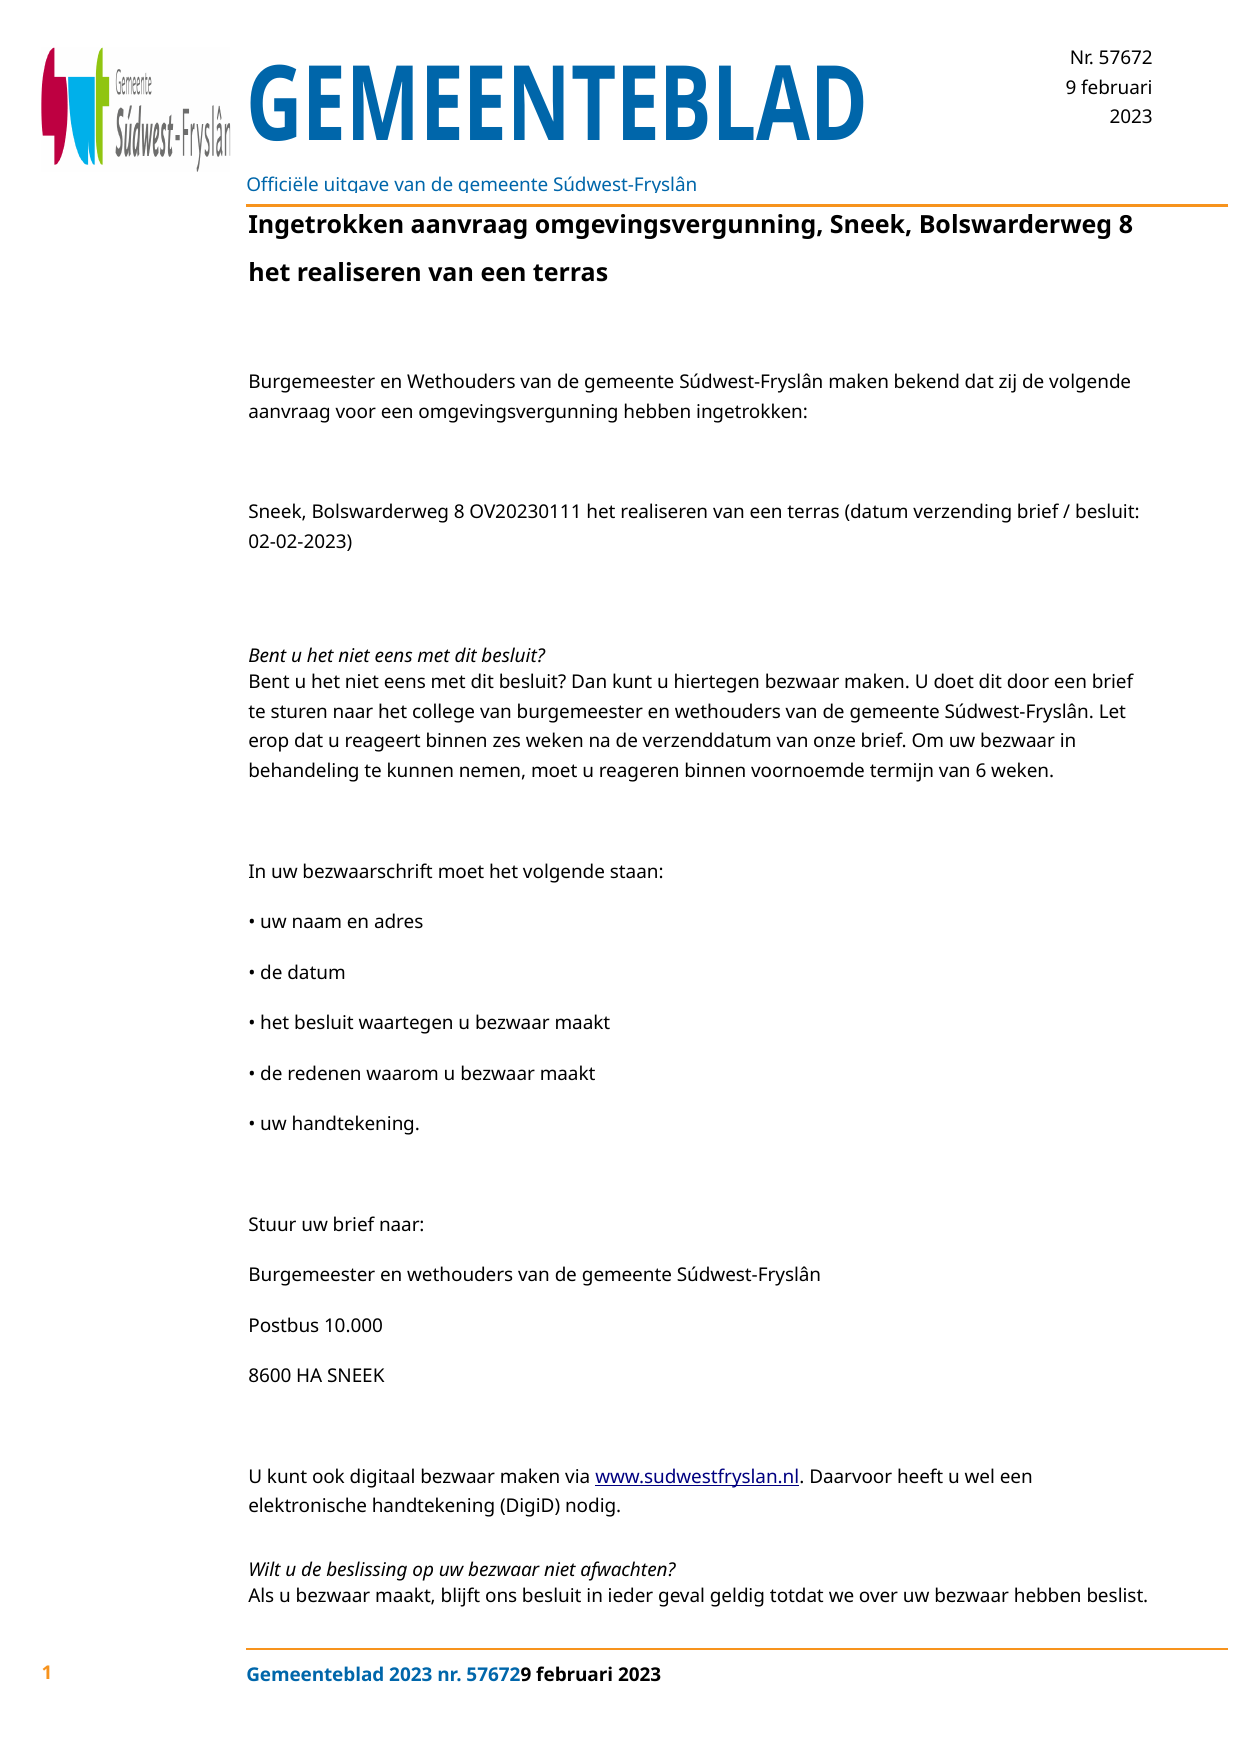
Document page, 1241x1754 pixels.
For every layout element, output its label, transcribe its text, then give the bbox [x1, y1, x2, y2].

picture [41, 47, 231, 172]
text Wilt u de beslissing op uw bezwaar niet afwachten? [248, 1557, 1152, 1582]
text Postbus 10.000 [248, 1312, 1152, 1337]
text Bent u het niet eens met dit besluit? Dan kunt u hiertegen bezwaar maken. U doet dit door een brief te sturen naar het college van burgemeester en wethouders van de gemeente Súdwest-Fryslân. Let erop dat u reageert binnen zes weken na de verzenddatum van onze brief. Om uw bezwaar in behandeling te kunnen nemen, moet u reageren binnen voornoemde termijn van 6 weken. [248, 668, 1152, 783]
text Ingetrokken aanvraag omgevingsvergunning, Sneek, Bolswarderweg 8 het realiseren van een terras [248, 207, 1152, 288]
text 8600 HA SNEEK [248, 1362, 1152, 1388]
text • de redenen waarom u bezwaar maakt [248, 1060, 1152, 1085]
text U kunt ook digitaal bezwaar maken via www.sudwestfryslan.nl. Daarvoor heeft u wel een elektronische handtekening (DigiD) nodig. [248, 1463, 1152, 1518]
text • uw handtekening. [248, 1110, 1152, 1136]
text Sneek, Bolswarderweg 8 OV20230111 het realiseren van een terras (datum verzending brief / besluit: 02-02-2023) [248, 499, 1152, 554]
text • de datum [248, 959, 1152, 984]
text • uw naam en adres [248, 908, 1152, 934]
text Bent u het niet eens met dit besluit? [248, 643, 1152, 668]
text Burgemeester en wethouders van de gemeente Súdwest-Fryslân [248, 1261, 1152, 1287]
text In uw bezwaarschrift moet het volgende staan: [248, 858, 1152, 884]
text • het besluit waartegen u bezwaar maakt [248, 1009, 1152, 1035]
text Burgemeester en Wethouders van de gemeente Súdwest-Fryslân maken bekend dat zij de volgende aanvraag voor een omgevingsvergunning hebben ingetrokken: [248, 368, 1152, 424]
text Als u bezwaar maakt, blijft ons besluit in ieder geval geldig totdat we over uw bezwaar hebben beslist. [248, 1582, 1152, 1608]
text Stuur uw brief naar: [248, 1211, 1152, 1237]
